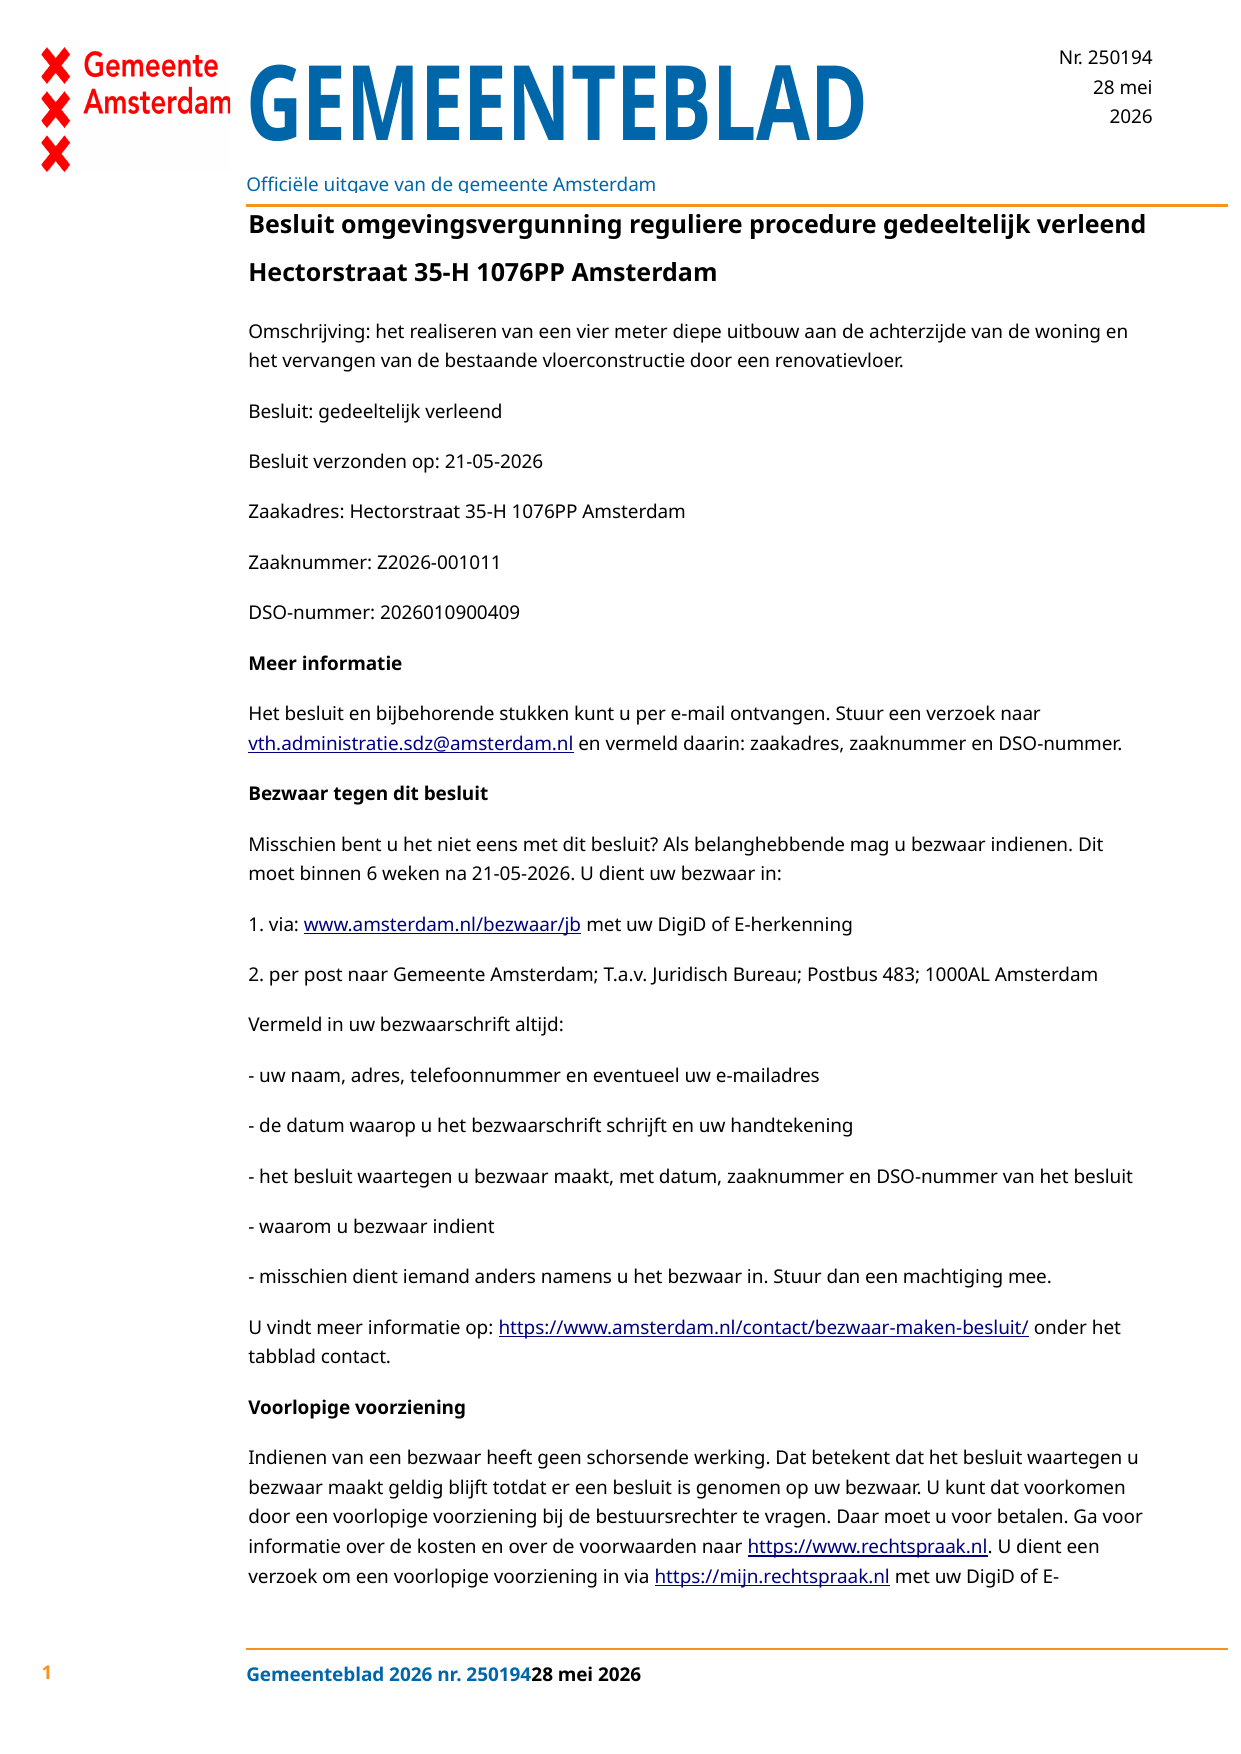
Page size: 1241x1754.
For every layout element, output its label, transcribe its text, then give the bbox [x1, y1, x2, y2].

text Vermeld in uw bezwaarschrift altijd: [248, 1012, 1152, 1037]
text - uw naam, adres, telefoonnummer en eventueel uw e-mailadres [248, 1062, 1152, 1088]
text 2. per post naar Gemeente Amsterdam; T.a.v. Juridisch Bureau; Postbus 483; 1000AL Amsterdam [248, 961, 1152, 987]
text - het besluit waartegen u bezwaar maakt, met datum, zaaknummer en DSO-nummer van het besluit [248, 1163, 1152, 1189]
text - waarom u bezwaar indient [248, 1213, 1152, 1239]
text Voorlopige voorziening [248, 1394, 1152, 1420]
text Bezwaar tegen dit besluit [248, 780, 1152, 806]
text Omschrijving: het realiseren van een vier meter diepe uitbouw aan de achterzijde van de woning en het vervangen van de bestaande vloerconstructie door een renovatievloer. [248, 318, 1152, 373]
text Meer informatie [248, 650, 1152, 676]
text Zaaknummer: Z2026-001011 [248, 549, 1152, 575]
text - de datum waarop u het bezwaarschrift schrijft en uw handtekening [248, 1112, 1152, 1138]
text Besluit: gedeeltelijk verleend [248, 398, 1152, 424]
text Besluit omgevingsvergunning reguliere procedure gedeeltelijk verleend Hectorstraat 35-H 1076PP Amsterdam [248, 207, 1152, 288]
text Zaakadres: Hectorstraat 35-H 1076PP Amsterdam [248, 499, 1152, 524]
text - misschien dient iemand anders namens u het bezwaar in. Stuur dan een machtiging mee. [248, 1264, 1152, 1289]
picture [41, 47, 231, 172]
text DSO-nummer: 2026010900409 [248, 599, 1152, 625]
text Misschien bent u het niet eens met dit besluit? Als belanghebbende mag u bezwaar indienen. Dit moet binnen 6 weken na 21-05-2026. U dient uw bezwaar in: [248, 831, 1152, 886]
text Indienen van een bezwaar heeft geen schorsende werking. Dat betekent dat het besluit waartegen u bezwaar maakt geldig blijft totdat er een besluit is genomen op uw bezwaar. U kunt dat voorkomen door een voorlopige voorziening bij de bestuursrechter te vragen. Daar moet u voor betalen. Ga voor informatie over de kosten en over de voorwaarden naar https://www.rechtspraak.nl. U dient een verzoek om een voorlopige voorziening in via https://mijn.rechtspraak.nl met uw DigiD of E- [248, 1444, 1152, 1589]
text Besluit verzonden op: 21-05-2026 [248, 448, 1152, 474]
text 1. via: www.amsterdam.nl/bezwaar/jb met uw DigiD of E-herkenning [248, 911, 1152, 937]
text Het besluit en bijbehorende stukken kunt u per e-mail ontvangen. Stuur een verzoek naar vth.administratie.sdz@amsterdam.nl en vermeld daarin: zaakadres, zaaknummer en DSO-nummer. [248, 700, 1152, 756]
text U vindt meer informatie op: https://www.amsterdam.nl/contact/bezwaar-maken-besluit/ onder het tabblad contact. [248, 1314, 1152, 1369]
